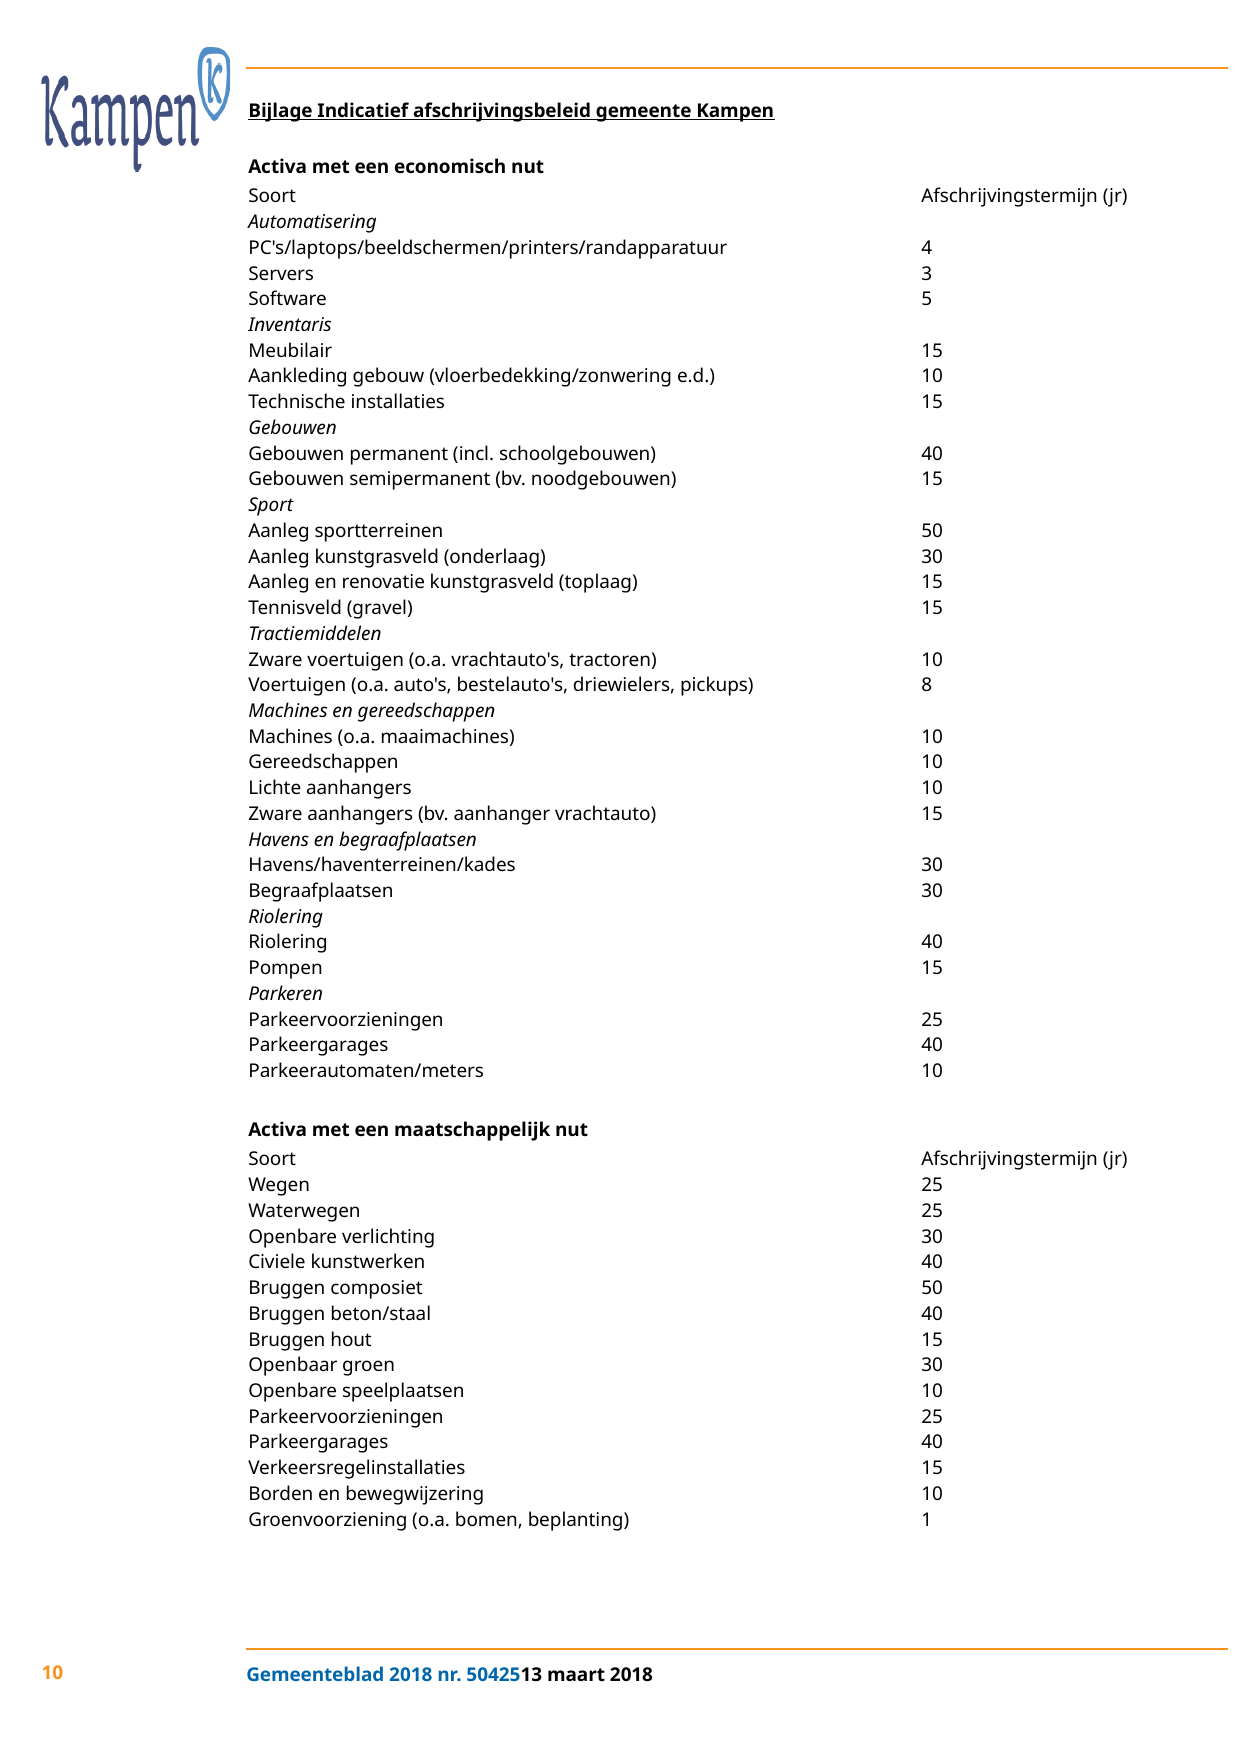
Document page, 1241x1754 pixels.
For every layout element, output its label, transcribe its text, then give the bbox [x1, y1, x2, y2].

table_cell Aanleg en renovatie kunstgrasveld (toplaag) [248, 569, 921, 594]
table_cell Wegen [248, 1171, 921, 1197]
table_cell 15 [921, 389, 1152, 414]
table_cell 40 [921, 1249, 1152, 1274]
table_cell Meubilair [248, 337, 921, 363]
table_cell Automatisering [248, 208, 921, 234]
table_cell [921, 980, 1152, 1006]
picture [41, 47, 231, 172]
table_cell Parkeerautomaten/meters [248, 1058, 921, 1083]
table_header Afschrijvingstermijn (jr) [921, 183, 1152, 208]
table_cell Tennisveld (gravel) [248, 594, 921, 620]
table_cell 10 [921, 1058, 1152, 1083]
table_cell 5 [921, 286, 1152, 311]
table_cell 15 [921, 337, 1152, 363]
table_cell Borden en bewegwijzering [248, 1480, 921, 1506]
table_cell 30 [921, 852, 1152, 877]
table_cell Zware aanhangers (bv. aanhanger vrachtauto) [248, 800, 921, 826]
table_cell 15 [921, 955, 1152, 980]
table_cell Riolering [248, 929, 921, 954]
table_cell 15 [921, 800, 1152, 826]
table_cell 25 [921, 1403, 1152, 1429]
table_cell Lichte aanhangers [248, 774, 921, 800]
text Bijlage Indicatief afschrijvingsbeleid gemeente Kampen [248, 95, 1152, 123]
table_cell 30 [921, 877, 1152, 903]
table_cell Openbaar groen [248, 1351, 921, 1377]
table_cell Tractiemiddelen [248, 620, 921, 646]
table_cell 15 [921, 594, 1152, 620]
table_cell Groenvoorziening (o.a. bomen, beplanting) [248, 1506, 921, 1532]
table_cell 15 [921, 1326, 1152, 1351]
table_cell 50 [921, 517, 1152, 543]
table_cell 3 [921, 260, 1152, 286]
table_cell 10 [921, 749, 1152, 774]
table_cell Parkeergarages [248, 1032, 921, 1057]
table_header Soort [248, 183, 921, 208]
table_cell Technische installaties [248, 389, 921, 414]
table_cell PC's/laptops/beeldschermen/printers/randapparatuur [248, 234, 921, 260]
table_cell 10 [921, 646, 1152, 671]
table_cell 10 [921, 1377, 1152, 1403]
table_cell 25 [921, 1006, 1152, 1032]
table_cell 30 [921, 543, 1152, 568]
table_cell Parkeervoorzieningen [248, 1006, 921, 1032]
table_cell 4 [921, 234, 1152, 260]
table_cell 25 [921, 1197, 1152, 1223]
table_cell Software [248, 286, 921, 311]
table_cell Parkeervoorzieningen [248, 1403, 921, 1429]
table_cell 10 [921, 774, 1152, 800]
table_cell [921, 208, 1152, 234]
table_cell Openbare verlichting [248, 1223, 921, 1248]
table_cell 15 [921, 466, 1152, 491]
table_cell Gebouwen permanent (incl. schoolgebouwen) [248, 440, 921, 466]
table_cell 40 [921, 440, 1152, 466]
table_cell 8 [921, 671, 1152, 697]
table_cell Bruggen hout [248, 1326, 921, 1351]
table_header Soort [248, 1146, 921, 1171]
table_cell Zware voertuigen (o.a. vrachtauto's, tractoren) [248, 646, 921, 671]
table_cell 30 [921, 1351, 1152, 1377]
table_cell Gebouwen semipermanent (bv. noodgebouwen) [248, 466, 921, 491]
table_cell Gereedschappen [248, 749, 921, 774]
table_cell Bruggen composiet [248, 1274, 921, 1300]
table_cell 10 [921, 363, 1152, 388]
table_cell [921, 311, 1152, 337]
table_cell Gebouwen [248, 414, 921, 440]
table_cell [921, 826, 1152, 852]
table_cell Openbare speelplaatsen [248, 1377, 921, 1403]
table_cell Machines en gereedschappen [248, 697, 921, 723]
table_cell Civiele kunstwerken [248, 1249, 921, 1274]
table_cell Havens en begraafplaatsen [248, 826, 921, 852]
table_cell Riolering [248, 903, 921, 929]
table_cell Machines (o.a. maaimachines) [248, 723, 921, 749]
table_cell 40 [921, 1032, 1152, 1057]
table_cell Aankleding gebouw (vloerbedekking/zonwering e.d.) [248, 363, 921, 388]
table_cell Aanleg kunstgrasveld (onderlaag) [248, 543, 921, 568]
table_cell Havens/haventerreinen/kades [248, 852, 921, 877]
table_cell Voertuigen (o.a. auto's, bestelauto's, driewielers, pickups) [248, 671, 921, 697]
table_cell Bruggen beton/staal [248, 1300, 921, 1326]
table_cell Parkeergarages [248, 1429, 921, 1454]
table_cell 15 [921, 569, 1152, 594]
text Activa met een maatschappelijk nut [248, 1116, 1152, 1142]
table_cell 40 [921, 929, 1152, 954]
table_cell Aanleg sportterreinen [248, 517, 921, 543]
table_header Afschrijvingstermijn (jr) [921, 1146, 1152, 1171]
table_cell Begraafplaatsen [248, 877, 921, 903]
table_cell Waterwegen [248, 1197, 921, 1223]
table_cell Sport [248, 491, 921, 517]
table_cell Inventaris [248, 311, 921, 337]
table_cell 10 [921, 723, 1152, 749]
table_cell 40 [921, 1300, 1152, 1326]
table_cell 15 [921, 1454, 1152, 1480]
table_cell [921, 491, 1152, 517]
table_cell 50 [921, 1274, 1152, 1300]
table_cell [921, 697, 1152, 723]
table_cell 40 [921, 1429, 1152, 1454]
table_cell [921, 414, 1152, 440]
table_cell Verkeersregelinstallaties [248, 1454, 921, 1480]
table_cell [921, 903, 1152, 929]
table_cell 25 [921, 1171, 1152, 1197]
table_cell Parkeren [248, 980, 921, 1006]
table_cell 1 [921, 1506, 1152, 1532]
table_cell 10 [921, 1480, 1152, 1506]
table_cell [921, 620, 1152, 646]
table_cell Servers [248, 260, 921, 286]
text Activa met een economisch nut [248, 153, 1152, 179]
table_cell 30 [921, 1223, 1152, 1248]
table_cell Pompen [248, 955, 921, 980]
